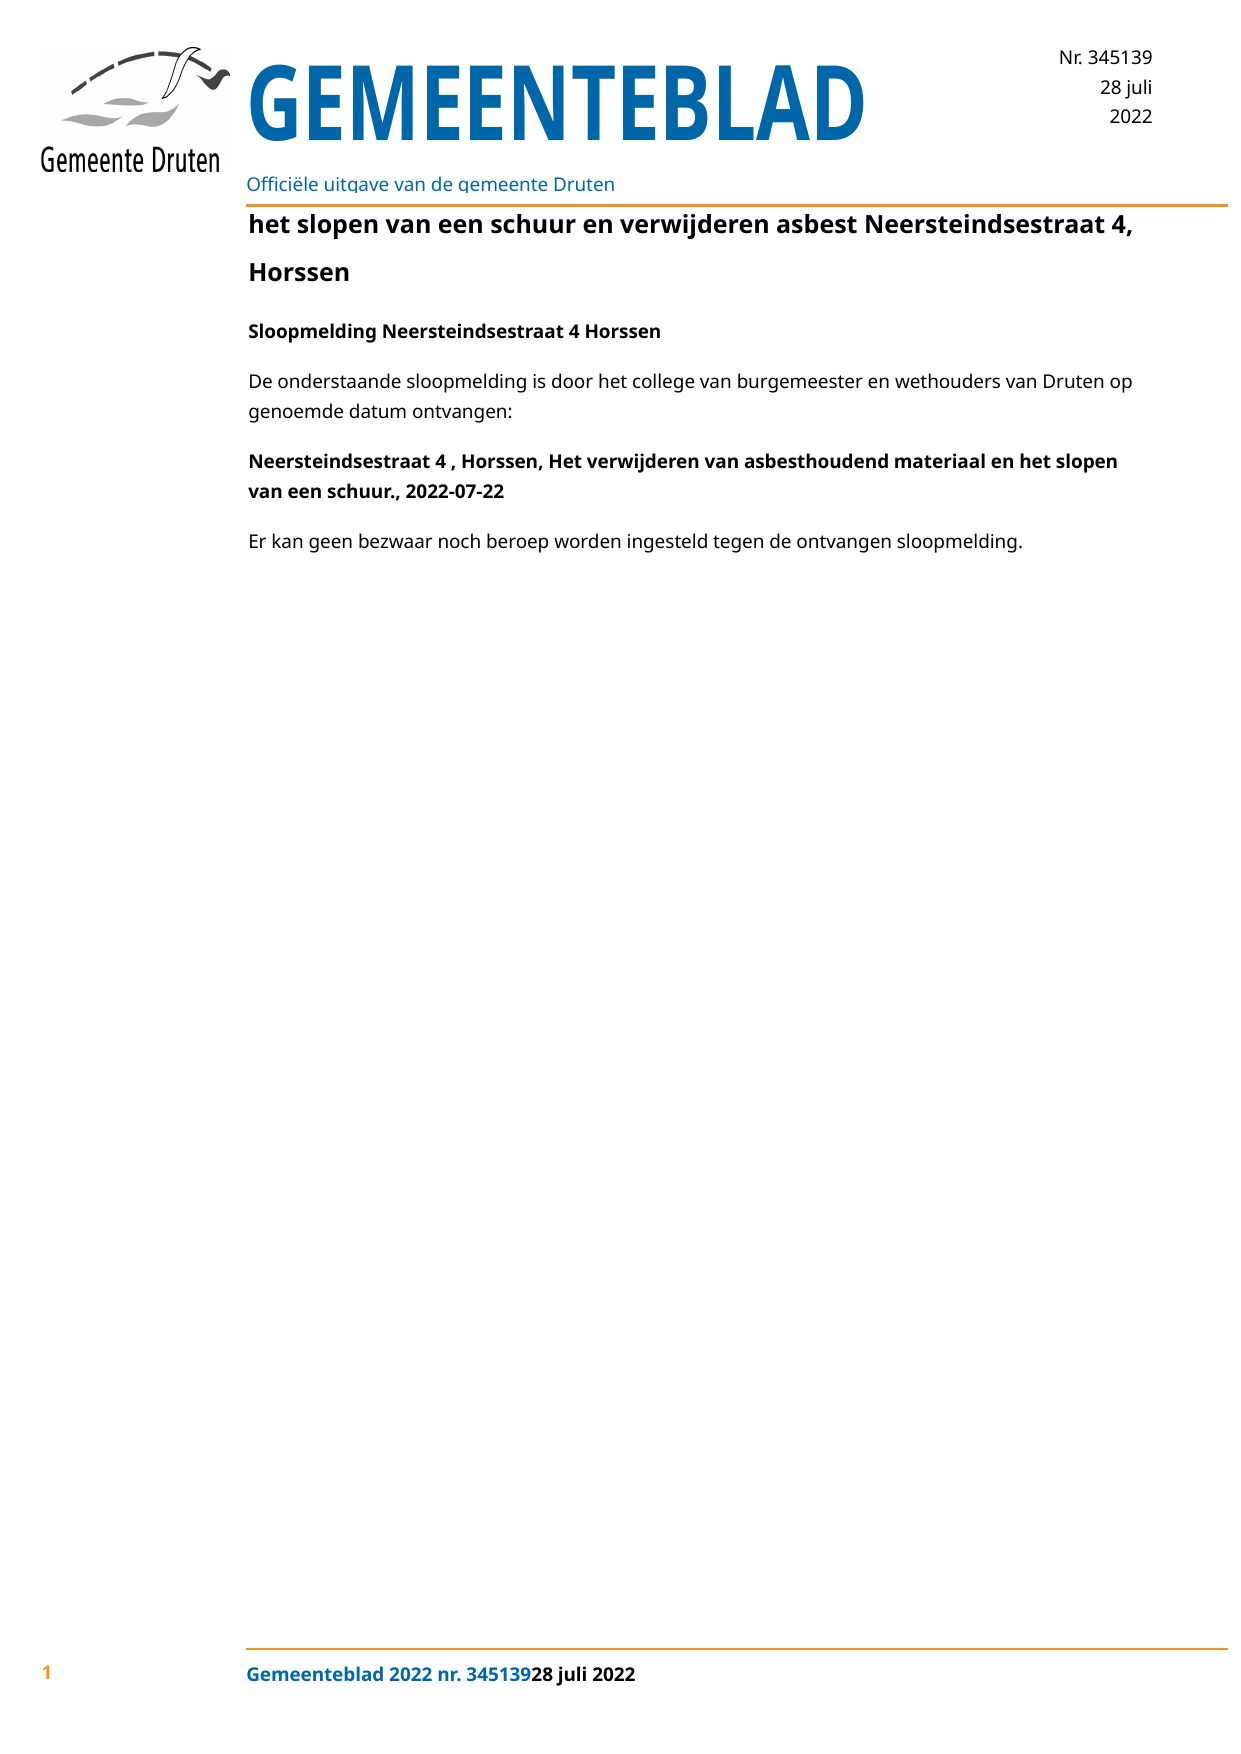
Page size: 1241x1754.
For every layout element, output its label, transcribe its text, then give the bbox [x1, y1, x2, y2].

text Sloopmelding Neersteindsestraat 4 Horssen [248, 318, 1152, 344]
text Er kan geen bezwaar noch beroep worden ingesteld tegen de ontvangen sloopmelding. [248, 528, 1152, 554]
text Neersteindsestraat 4 , Horssen, Het verwijderen van asbesthoudend materiaal en het slopen van een schuur., 2022-07-22 [248, 448, 1152, 504]
text De onderstaande sloopmelding is door het college van burgemeester en wethouders van Druten op genoemde datum ontvangen: [248, 368, 1152, 424]
picture [41, 47, 231, 172]
text het slopen van een schuur en verwijderen asbest Neersteindsestraat 4, Horssen [248, 207, 1152, 288]
